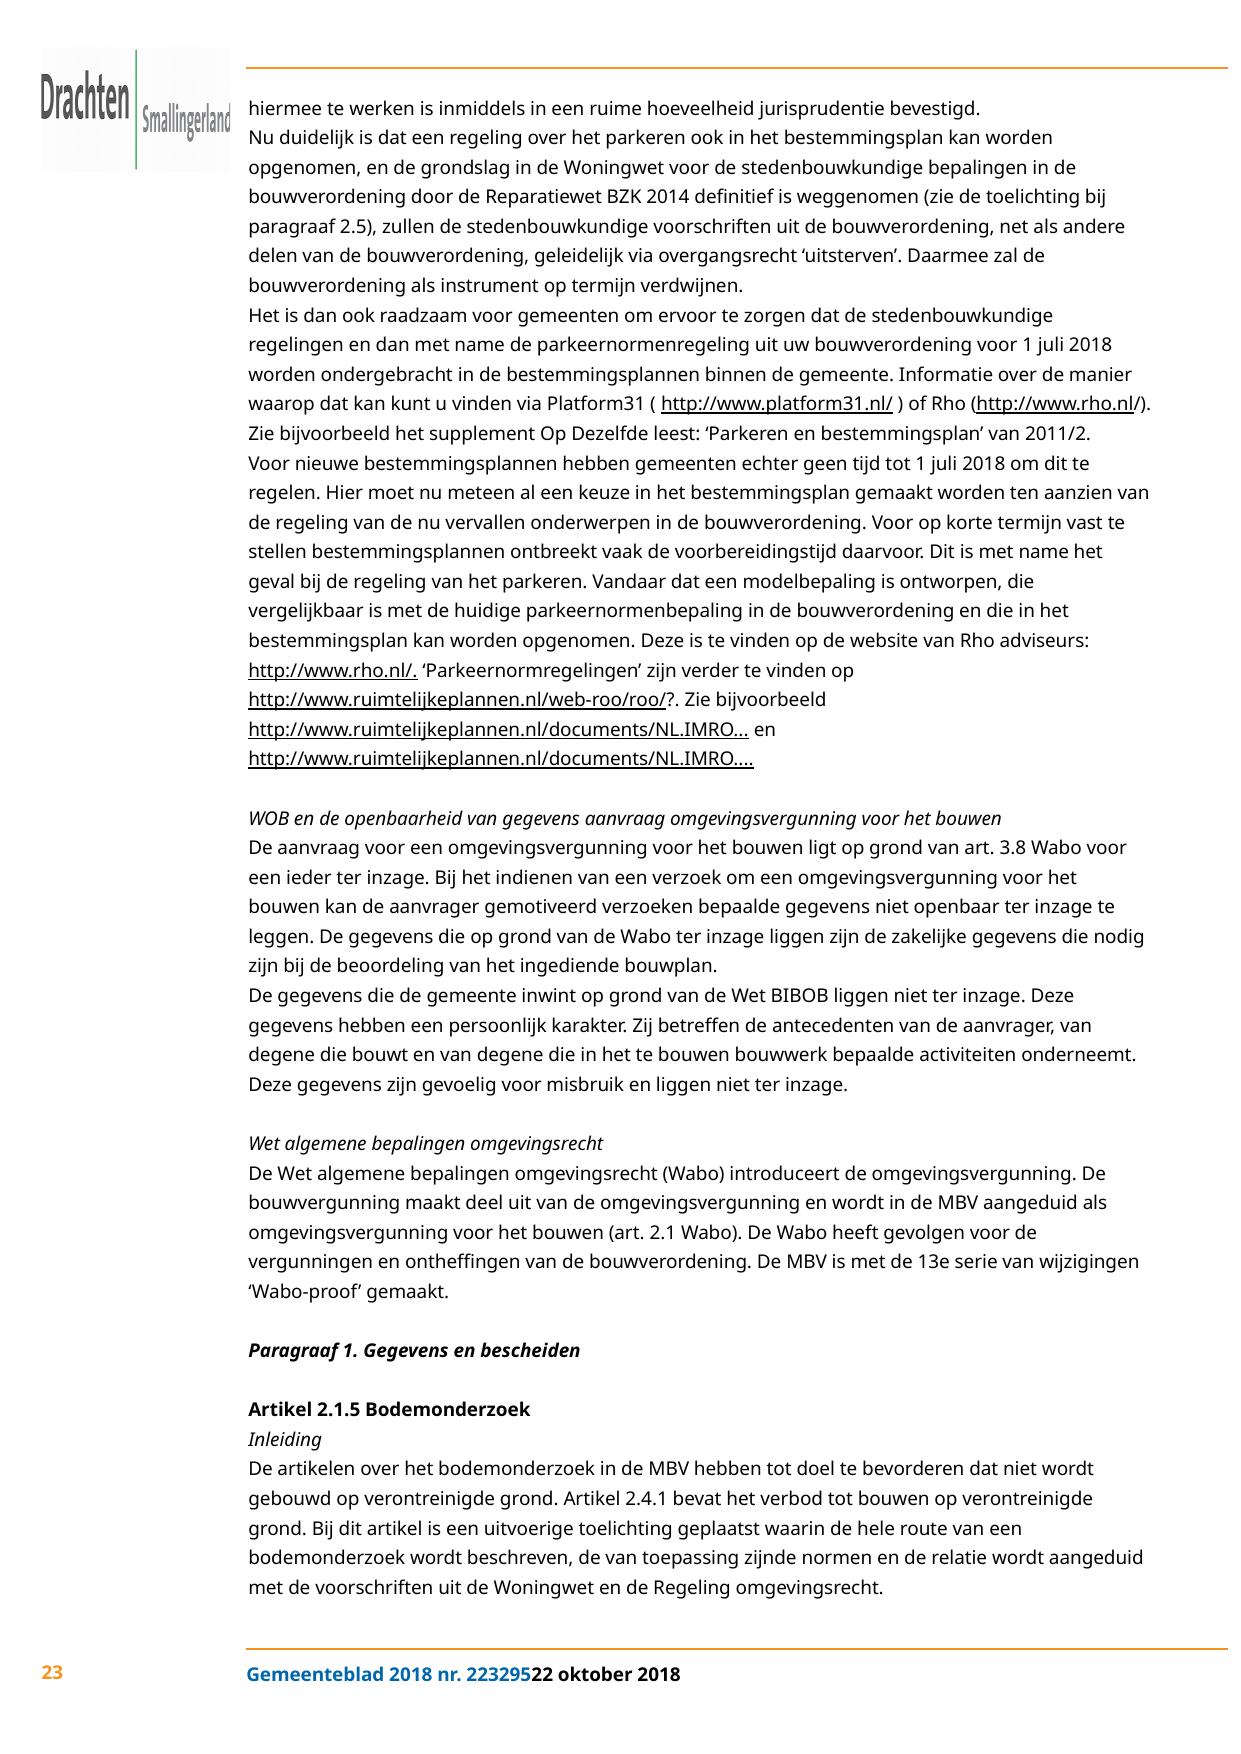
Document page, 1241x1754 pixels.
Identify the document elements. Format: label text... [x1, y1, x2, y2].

text Het is dan ook raadzaam voor gemeenten om ervoor te zorgen dat de stedenbouwkundige regelingen en dan met name de parkeernormenregeling uit uw bouwverordening voor 1 juli 2018 worden ondergebracht in de bestemmingsplannen binnen de gemeente. Informatie over de manier waarop dat kan kunt u vinden via Platform31 ( http://www.platform31.nl/ ) of Rho (http://www.rho.nl/). Zie bijvoorbeeld het supplement Op Dezelfde leest: ‘Parkeren en bestemmingsplan’ van 2011/2. [248, 302, 1152, 446]
text Nu duidelijk is dat een regeling over het parkeren ook in het bestemmingsplan kan worden opgenomen, en de grondslag in de Woningwet voor de stedenbouwkundige bepalingen in de bouwverordening door de Reparatiewet BZK 2014 definitief is weggenomen (zie de toelichting bij paragraaf 2.5), zullen de stedenbouwkundige voorschriften uit de bouwverordening, net als andere delen van de bouwverordening, geleidelijk via overgangsrecht ‘uitsterven’. Daarmee zal de bouwverordening als instrument op termijn verdwijnen. [248, 124, 1152, 298]
text De Wet algemene bepalingen omgevingsrecht (Wabo) introduceert de omgevingsvergunning. De bouwvergunning maakt deel uit van de omgevingsvergunning en wordt in de MBV aangeduid als omgevingsvergunning voor het bouwen (art. 2.1 Wabo). De Wabo heeft gevolgen voor de vergunningen en ontheffingen van de bouwverordening. De MBV is met de 13e serie van wijzigingen ‘Wabo-proof’ gemaakt. [248, 1160, 1152, 1304]
text De gegevens die de gemeente inwint op grond van de Wet BIBOB liggen niet ter inzage. Deze gegevens hebben een persoonlijk karakter. Zij betreffen de antecedenten van de aanvrager, van degene die bouwt en van degene die in het te bouwen bouwwerk bepaalde activiteiten onderneemt. Deze gegevens zijn gevoelig voor misbruik en liggen niet ter inzage. [248, 982, 1152, 1097]
text De aanvraag voor een omgevingsvergunning voor het bouwen ligt op grond van art. 3.8 Wabo voor een ieder ter inzage. Bij het indienen van een verzoek om een omgevingsvergunning voor het bouwen kan de aanvrager gemotiveerd verzoeken bepaalde gegevens niet openbaar ter inzage te leggen. De gegevens die op grond van de Wabo ter inzage liggen zijn de zakelijke gegevens die nodig zijn bij de beoordeling van het ingediende bouwplan. [248, 834, 1152, 978]
text Wet algemene bepalingen omgevingsrecht [248, 1130, 1152, 1156]
text Paragraaf 1. Gegevens en bescheiden [248, 1337, 1152, 1363]
text De artikelen over het bodemonderzoek in de MBV hebben tot doel te bevorderen dat niet wordt gebouwd op verontreinigde grond. Artikel 2.4.1 bevat het verbod tot bouwen op verontreinigde grond. Bij dit artikel is een uitvoerige toelichting geplaatst waarin de hele route van een bodemonderzoek wordt beschreven, de van toepassing zijnde normen en de relatie wordt aangeduid met de voorschriften uit de Woningwet en de Regeling omgevingsrecht. [248, 1456, 1152, 1600]
text Artikel 2.1.5 Bodemonderzoek [248, 1396, 1152, 1422]
picture [41, 47, 231, 172]
text WOB en de openbaarheid van gegevens aanvraag omgevingsvergunning voor het bouwen [248, 805, 1152, 831]
text Inleiding [248, 1426, 1152, 1452]
text hiermee te werken is inmiddels in een ruime hoeveelheid jurisprudentie bevestigd. [248, 95, 1152, 121]
text Voor nieuwe bestemmingsplannen hebben gemeenten echter geen tijd tot 1 juli 2018 om dit te regelen. Hier moet nu meteen al een keuze in het bestemmingsplan gemaakt worden ten aanzien van de regeling van de nu vervallen onderwerpen in de bouwverordening. Voor op korte termijn vast te stellen bestemmingsplannen ontbreekt vaak de voorbereidingstijd daarvoor. Dit is met name het geval bij de regeling van het parkeren. Vandaar dat een modelbepaling is ontworpen, die vergelijkbaar is met de huidige parkeernormenbepaling in de bouwverordening en die in het bestemmingsplan kan worden opgenomen. Deze is te vinden op de website van Rho adviseurs: http://www.rho.nl/. ‘Parkeernormregelingen’ zijn verder te vinden op http://www.ruimtelijkeplannen.nl/web-roo/roo/?. Zie bijvoorbeeld http://www.ruimtelijkeplannen.nl/documents/NL.IMRO... en http://www.ruimtelijkeplannen.nl/documents/NL.IMRO.... [248, 450, 1152, 771]
